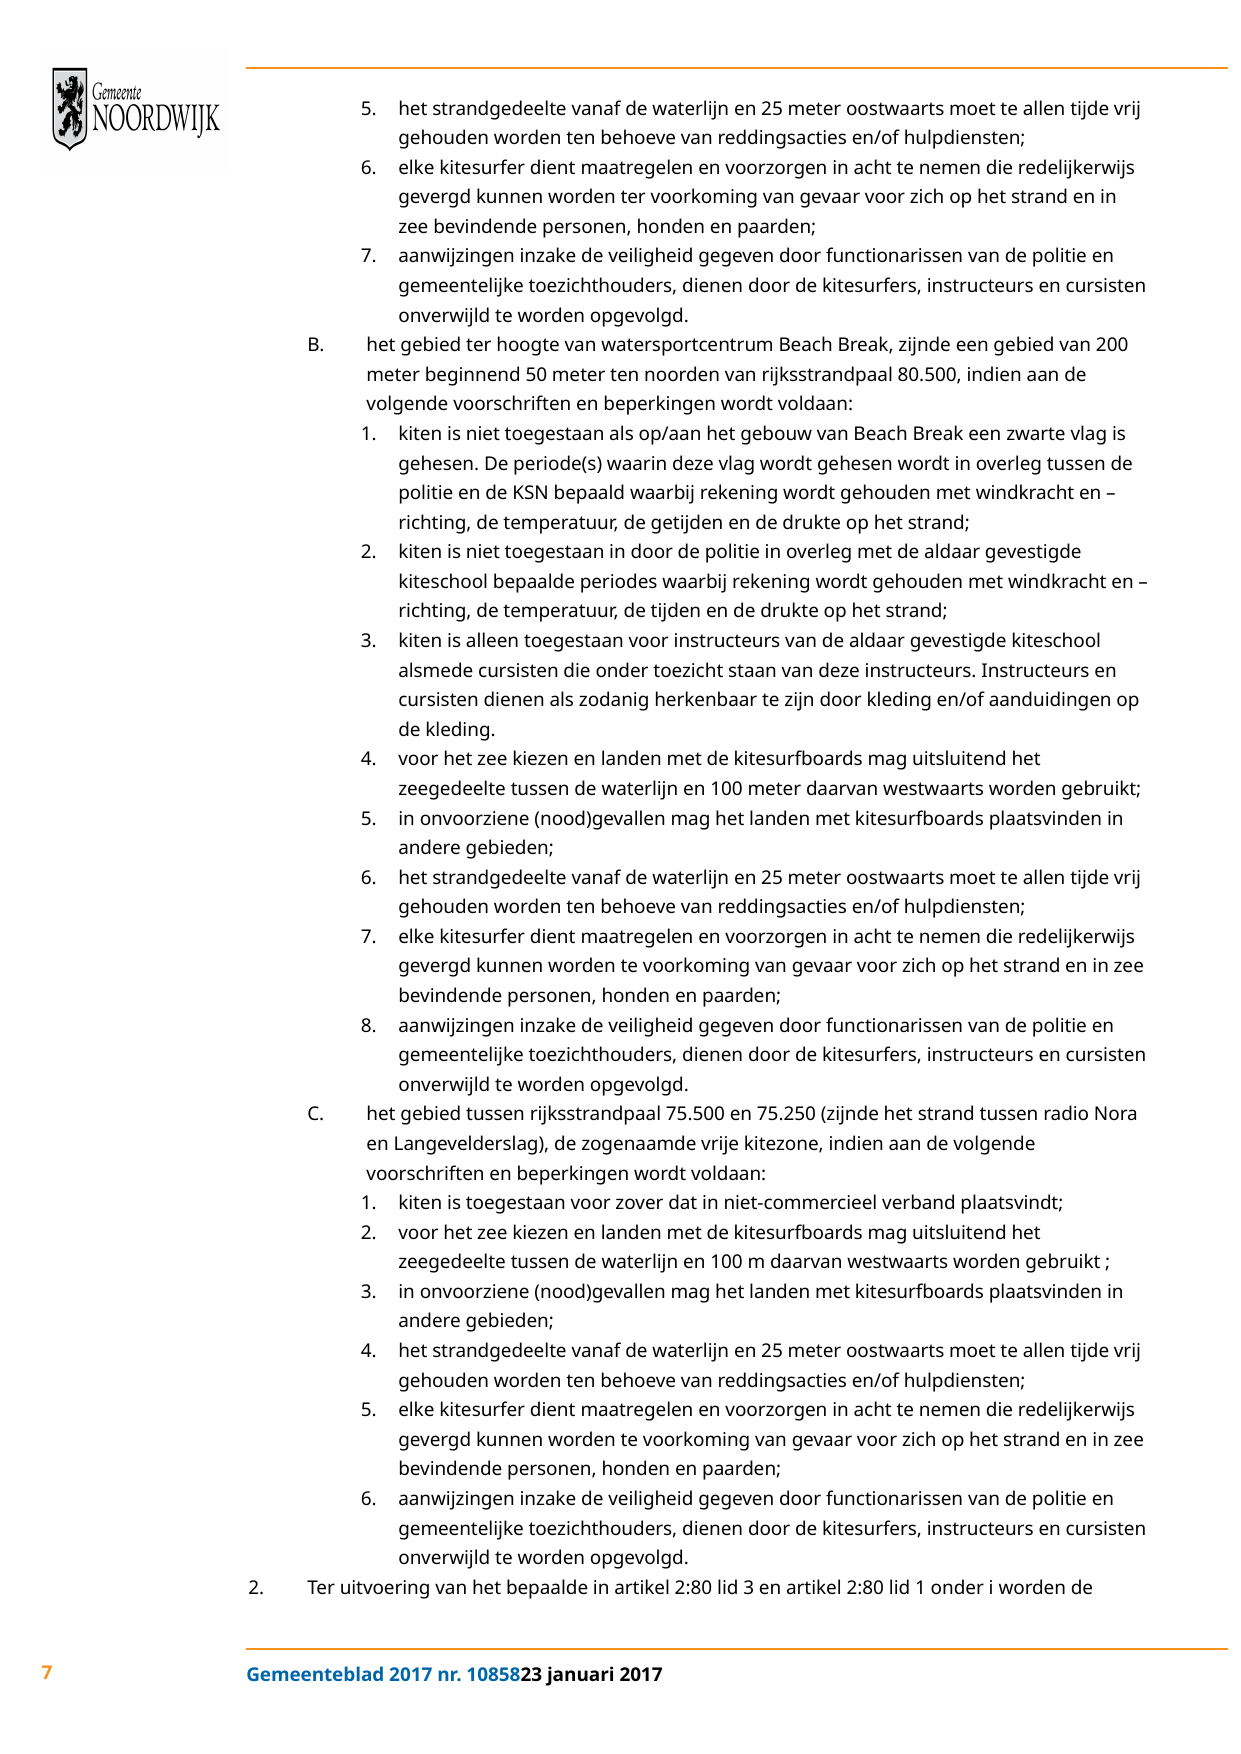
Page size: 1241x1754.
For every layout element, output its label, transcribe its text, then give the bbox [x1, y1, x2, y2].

list elke kitesurfer dient maatregelen en voorzorgen in acht te nemen die redelijkerwijs gevergd kunnen worden ter voorkoming van gevaar voor zich op het strand en in zee bevindende personen, honden en paarden; [361, 154, 1152, 239]
list in onvoorziene (nood)gevallen mag het landen met kitesurfboards plaatsvinden in andere gebieden; [361, 805, 1152, 860]
list voor het zee kiezen en landen met de kitesurfboards mag uitsluitend het zeegedeelte tussen de waterlijn en 100 m daarvan westwaarts worden gebruikt ; [361, 1219, 1152, 1274]
list kiten is alleen toegestaan voor instructeurs van de aldaar gevestigde kiteschool alsmede cursisten die onder toezicht staan van deze instructeurs. Instructeurs en cursisten dienen als zodanig herkenbaar te zijn door kleding en/of aanduidingen op de kleding. [361, 627, 1152, 742]
list het strandgedeelte vanaf de waterlijn en 25 meter oostwaarts moet te allen tijde vrij gehouden worden ten behoeve van reddingsacties en/of hulpdiensten; [361, 1337, 1152, 1393]
list elke kitesurfer dient maatregelen en voorzorgen in acht te nemen die redelijkerwijs gevergd kunnen worden te voorkoming van gevaar voor zich op het strand en in zee bevindende personen, honden en paarden; [361, 923, 1152, 1008]
list het strandgedeelte vanaf de waterlijn en 25 meter oostwaarts moet te allen tijde vrij gehouden worden ten behoeve van reddingsacties en/of hulpdiensten; [361, 95, 1152, 150]
list aanwijzingen inzake de veiligheid gegeven door functionarissen van de politie en gemeentelijke toezichthouders, dienen door de kitesurfers, instructeurs en cursisten onverwijld te worden opgevolgd. [361, 1485, 1152, 1570]
list kiten is niet toegestaan als op/aan het gebouw van Beach Break een zwarte vlag is gehesen. De periode(s) waarin deze vlag wordt gehesen wordt in overleg tussen de politie en de KSN bepaald waarbij rekening wordt gehouden met windkracht en –richting, de temperatuur, de getijden en de drukte op het strand; [361, 420, 1152, 535]
list voor het zee kiezen en landen met de kitesurfboards mag uitsluitend het zeegedeelte tussen de waterlijn en 100 meter daarvan westwaarts worden gebruikt; [361, 746, 1152, 801]
list elke kitesurfer dient maatregelen en voorzorgen in acht te nemen die redelijkerwijs gevergd kunnen worden te voorkoming van gevaar voor zich op het strand en in zee bevindende personen, honden en paarden; [361, 1396, 1152, 1481]
list in onvoorziene (nood)gevallen mag het landen met kitesurfboards plaatsvinden in andere gebieden; [361, 1278, 1152, 1333]
list Ter uitvoering van het bepaalde in artikel 2:80 lid 3 en artikel 2:80 lid 1 onder i worden de [248, 1574, 1152, 1600]
list het gebied ter hoogte van watersportcentrum Beach Break, zijnde een gebied van 200 meter beginnend 50 meter ten noorden van rijksstrandpaal 80.500, indien aan de volgende voorschriften en beperkingen wordt voldaan: [307, 331, 1152, 416]
list het strandgedeelte vanaf de waterlijn en 25 meter oostwaarts moet te allen tijde vrij gehouden worden ten behoeve van reddingsacties en/of hulpdiensten; [361, 864, 1152, 919]
list kiten is toegestaan voor zover dat in niet-commercieel verband plaatsvindt; [361, 1189, 1152, 1215]
list aanwijzingen inzake de veiligheid gegeven door functionarissen van de politie en gemeentelijke toezichthouders, dienen door de kitesurfers, instructeurs en cursisten onverwijld te worden opgevolgd. [361, 243, 1152, 328]
list het gebied tussen rijksstrandpaal 75.500 en 75.250 (zijnde het strand tussen radio Nora en Langevelderslag), de zogenaamde vrije kitezone, indien aan de volgende voorschriften en beperkingen wordt voldaan: [307, 1101, 1152, 1186]
list kiten is niet toegestaan in door de politie in overleg met de aldaar gevestigde kiteschool bepaalde periodes waarbij rekening wordt gehouden met windkracht en –richting, de temperatuur, de tijden en de drukte op het strand; [361, 538, 1152, 623]
picture [41, 47, 231, 172]
list aanwijzingen inzake de veiligheid gegeven door functionarissen van de politie en gemeentelijke toezichthouders, dienen door de kitesurfers, instructeurs en cursisten onverwijld te worden opgevolgd. [361, 1012, 1152, 1097]
